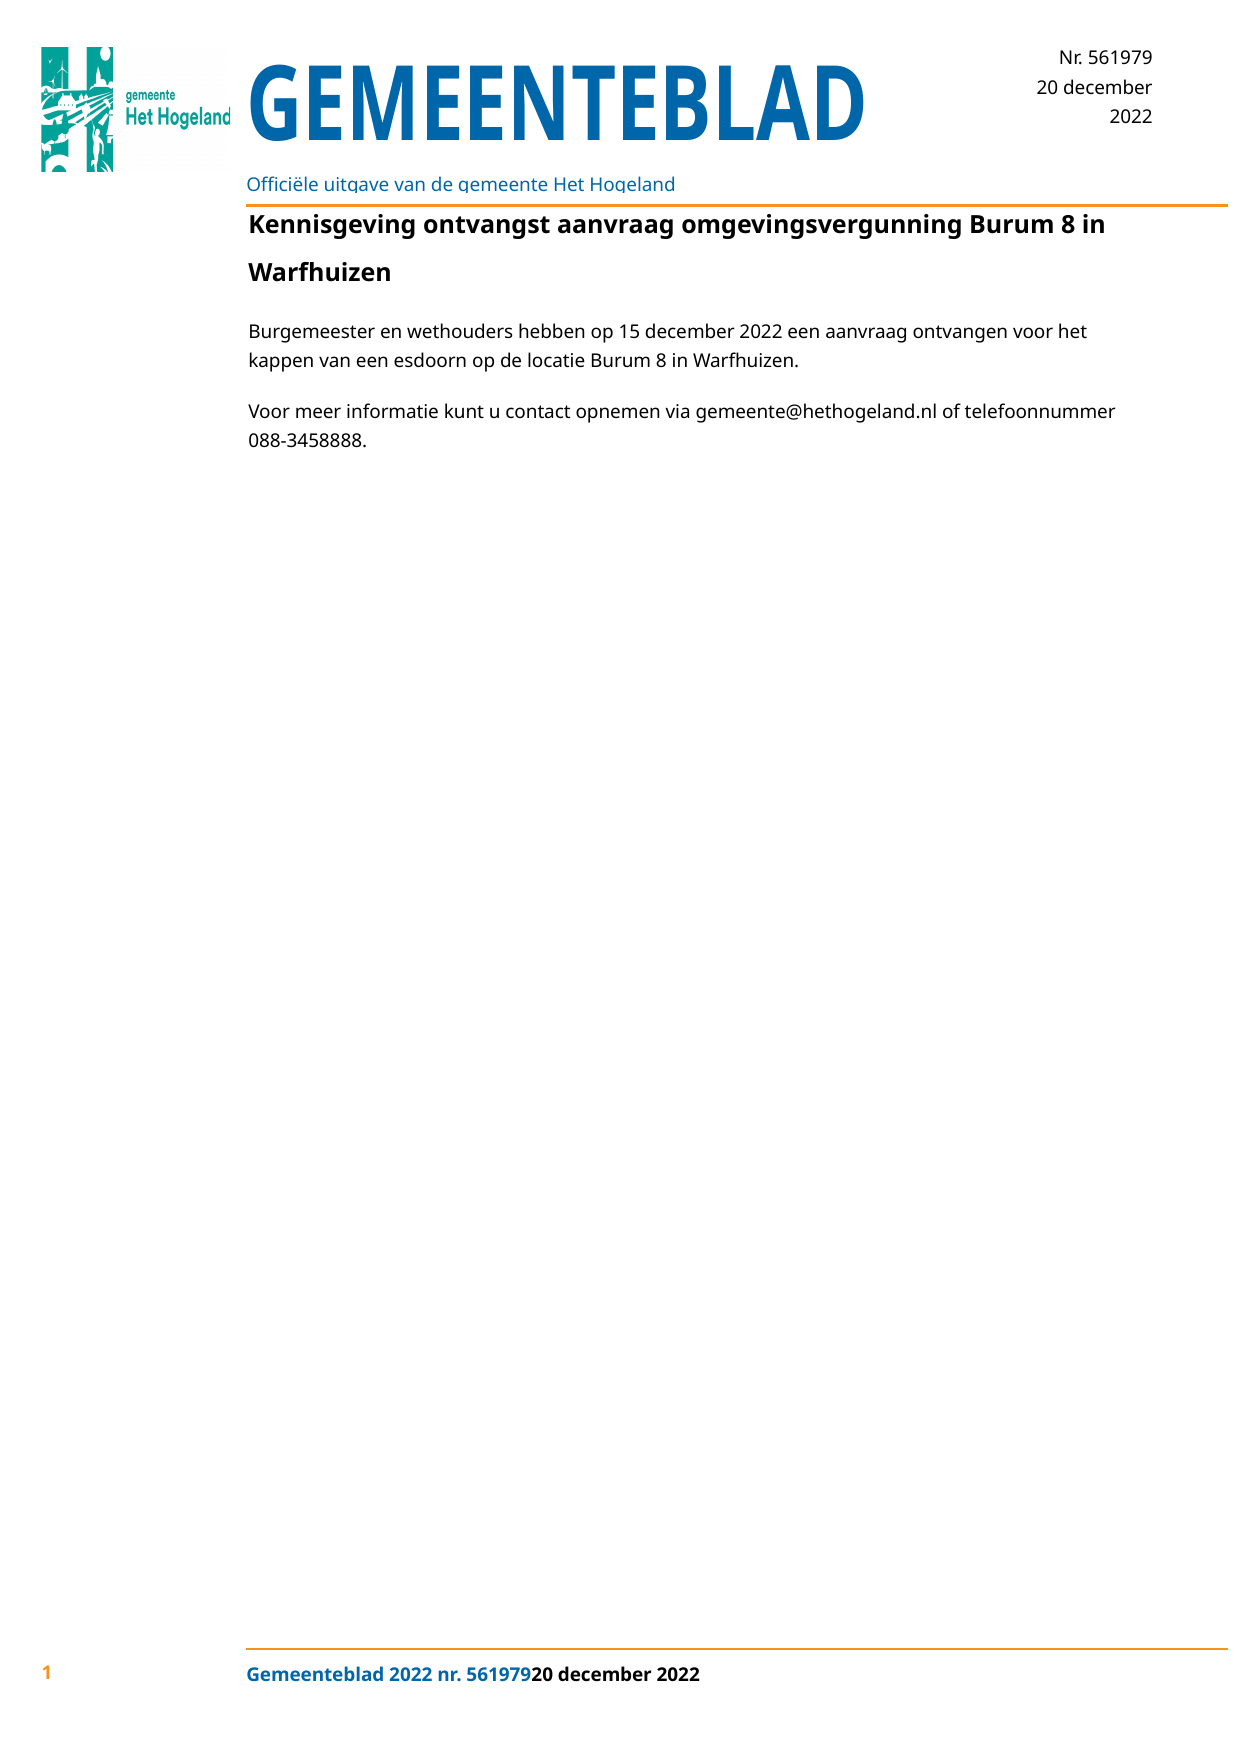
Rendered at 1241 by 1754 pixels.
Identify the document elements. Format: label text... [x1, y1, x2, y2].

picture [41, 47, 231, 172]
text Burgemeester en wethouders hebben op 15 december 2022 een aanvraag ontvangen voor het kappen van een esdoorn op de locatie Burum 8 in Warfhuizen. [248, 318, 1152, 373]
text Voor meer informatie kunt u contact opnemen via gemeente@hethogeland.nl of telefoonnummer 088-3458888. [248, 398, 1152, 453]
text Kennisgeving ontvangst aanvraag omgevingsvergunning Burum 8 in Warfhuizen [248, 207, 1152, 288]
